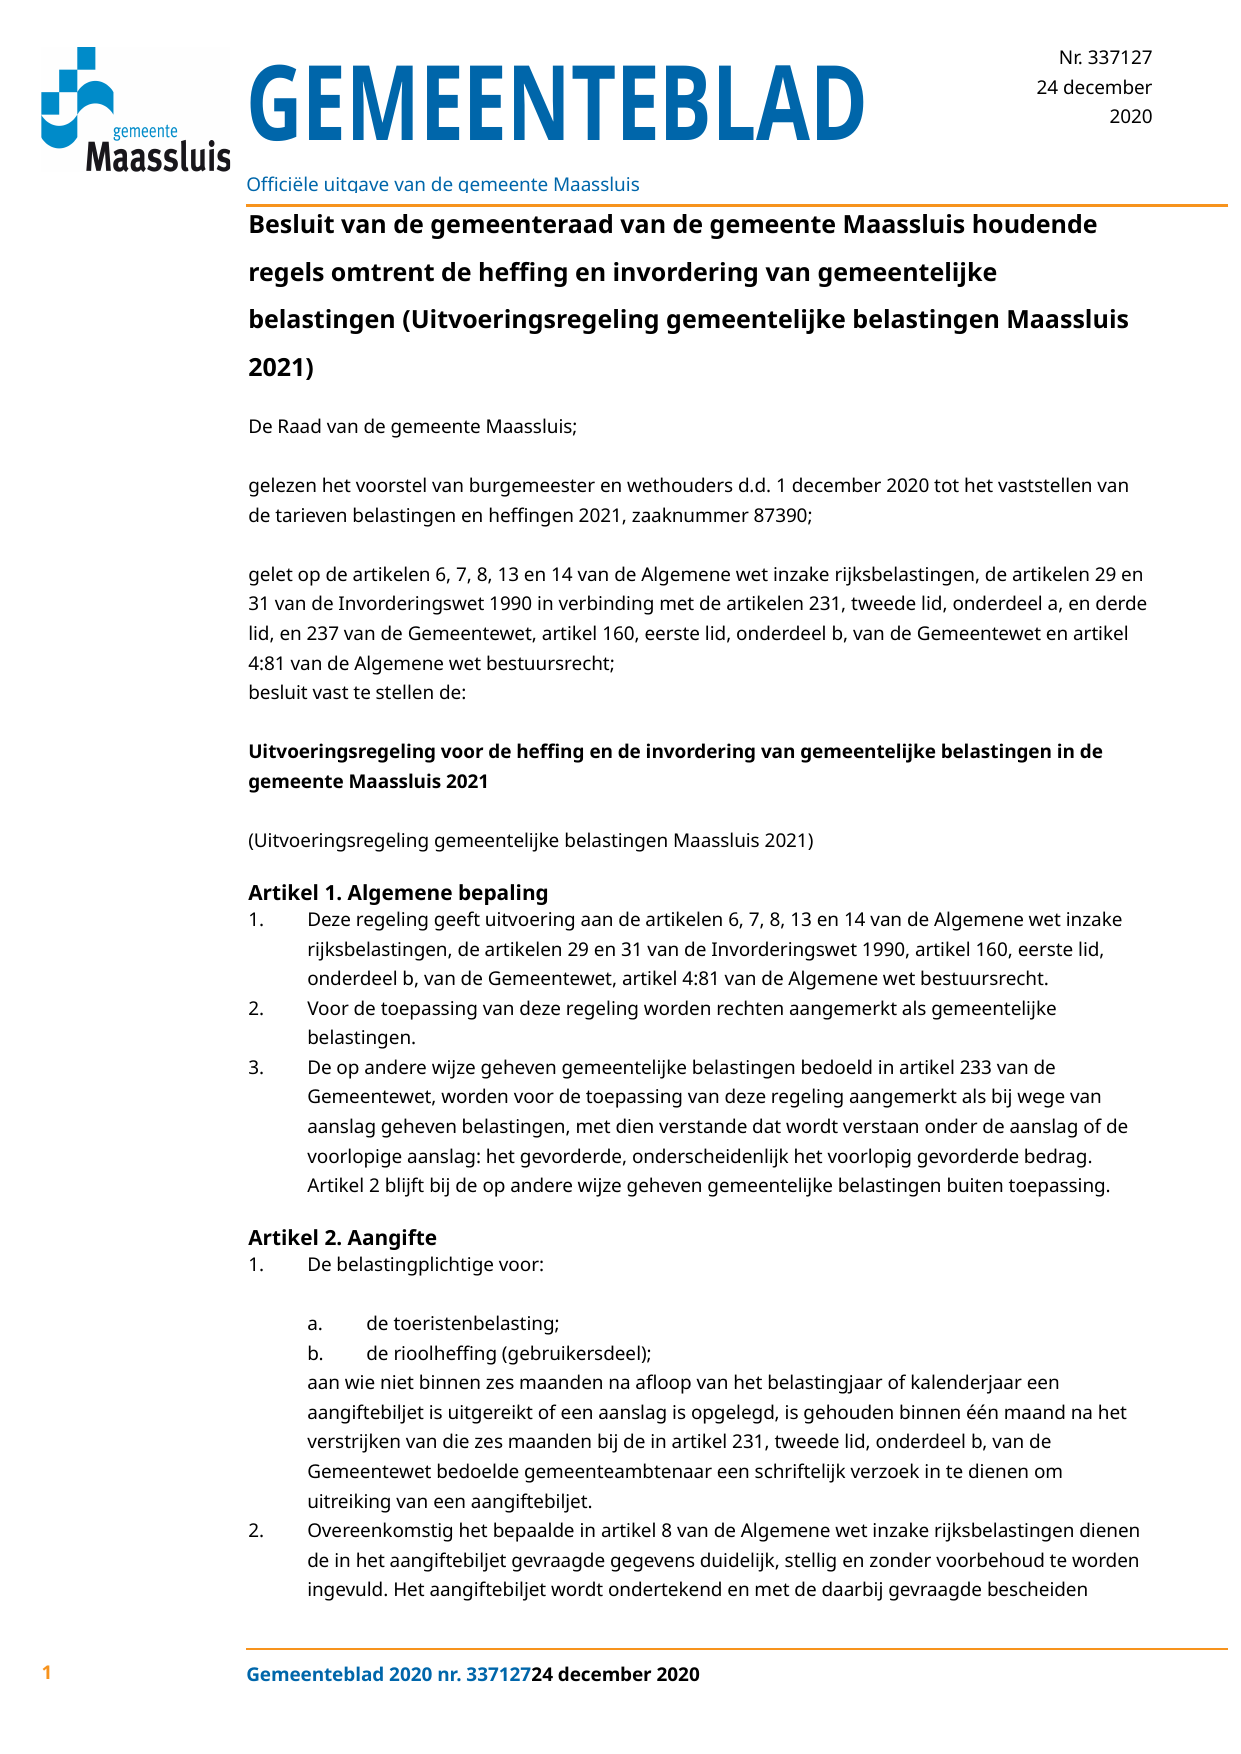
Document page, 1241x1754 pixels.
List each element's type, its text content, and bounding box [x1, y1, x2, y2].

list Overeenkomstig het bepaalde in artikel 8 van de Algemene wet inzake rijksbelastingen dienen de in het aangiftebiljet gevraagde gegevens duidelijk, stellig en zonder voorbehoud te worden ingevuld. Het aangiftebiljet wordt ondertekend en met de daarbij gevraagde bescheiden [248, 1517, 1152, 1602]
text Artikel 2. Aangifte [248, 1223, 1152, 1251]
list Voor de toepassing van deze regeling worden rechten aangemerkt als gemeentelijke belastingen. [248, 995, 1152, 1050]
picture [41, 47, 231, 172]
text Artikel 1. Algemene bepaling [248, 878, 1152, 906]
list De belastingplichtige voor: [248, 1251, 1152, 1277]
list de toeristenbelasting; [307, 1310, 1152, 1336]
list Deze regeling geeft uitvoering aan de artikelen 6, 7, 8, 13 en 14 van de Algemene wet inzake rijksbelastingen, de artikelen 29 en 31 van de Invorderingswet 1990, artikel 160, eerste lid, onderdeel b, van de Gemeentewet, artikel 4:81 van de Algemene wet bestuursrecht. [248, 906, 1152, 991]
text besluit vast te stellen de: [248, 679, 1152, 705]
text (Uitvoeringsregeling gemeentelijke belastingen Maassluis 2021) [248, 827, 1152, 853]
text De Raad van de gemeente Maassluis; [248, 413, 1152, 439]
list de rioolheffing (gebruikersdeel); [307, 1340, 1152, 1366]
list aan wie niet binnen zes maanden na afloop van het belastingjaar of kalenderjaar een aangiftebiljet is uitgereikt of een aanslag is opgelegd, is gehouden binnen één maand na het verstrijken van die zes maanden bij de in artikel 231, tweede lid, onderdeel b, van de Gemeentewet bedoelde gemeenteambtenaar een schriftelijk verzoek in te dienen om uitreiking van een aangiftebiljet. [248, 1369, 1152, 1514]
list De op andere wijze geheven gemeentelijke belastingen bedoeld in artikel 233 van de Gemeentewet, worden voor de toepassing van deze regeling aangemerkt als bij wege van aanslag geheven belastingen, met dien verstande dat wordt verstaan onder de aanslag of de voorlopige aanslag: het gevorderde, onderscheidenlijk het voorlopig gevorderde bedrag. Artikel 2 blijft bij de op andere wijze geheven gemeentelijke belastingen buiten toepassing. [248, 1054, 1152, 1198]
text Uitvoeringsregeling voor de heffing en de invordering van gemeentelijke belastingen in de gemeente Maassluis 2021 [248, 738, 1152, 794]
text gelet op de artikelen 6, 7, 8, 13 en 14 van de Algemene wet inzake rijksbelastingen, de artikelen 29 en 31 van de Invorderingswet 1990 in verbinding met de artikelen 231, tweede lid, onderdeel a, en derde lid, en 237 van de Gemeentewet, artikel 160, eerste lid, onderdeel b, van de Gemeentewet en artikel 4:81 van de Algemene wet bestuursrecht; [248, 561, 1152, 676]
picture [41, 47, 77, 92]
text gelezen het voorstel van burgemeester en wethouders d.d. 1 december 2020 tot het vaststellen van de tarieven belastingen en heffingen 2021, zaaknummer 87390; [248, 472, 1152, 528]
text Besluit van de gemeenteraad van de gemeente Maassluis houdende regels omtrent de heffing en invordering van gemeentelijke belastingen (Uitvoeringsregeling gemeentelijke belastingen Maassluis 2021) [248, 207, 1152, 384]
